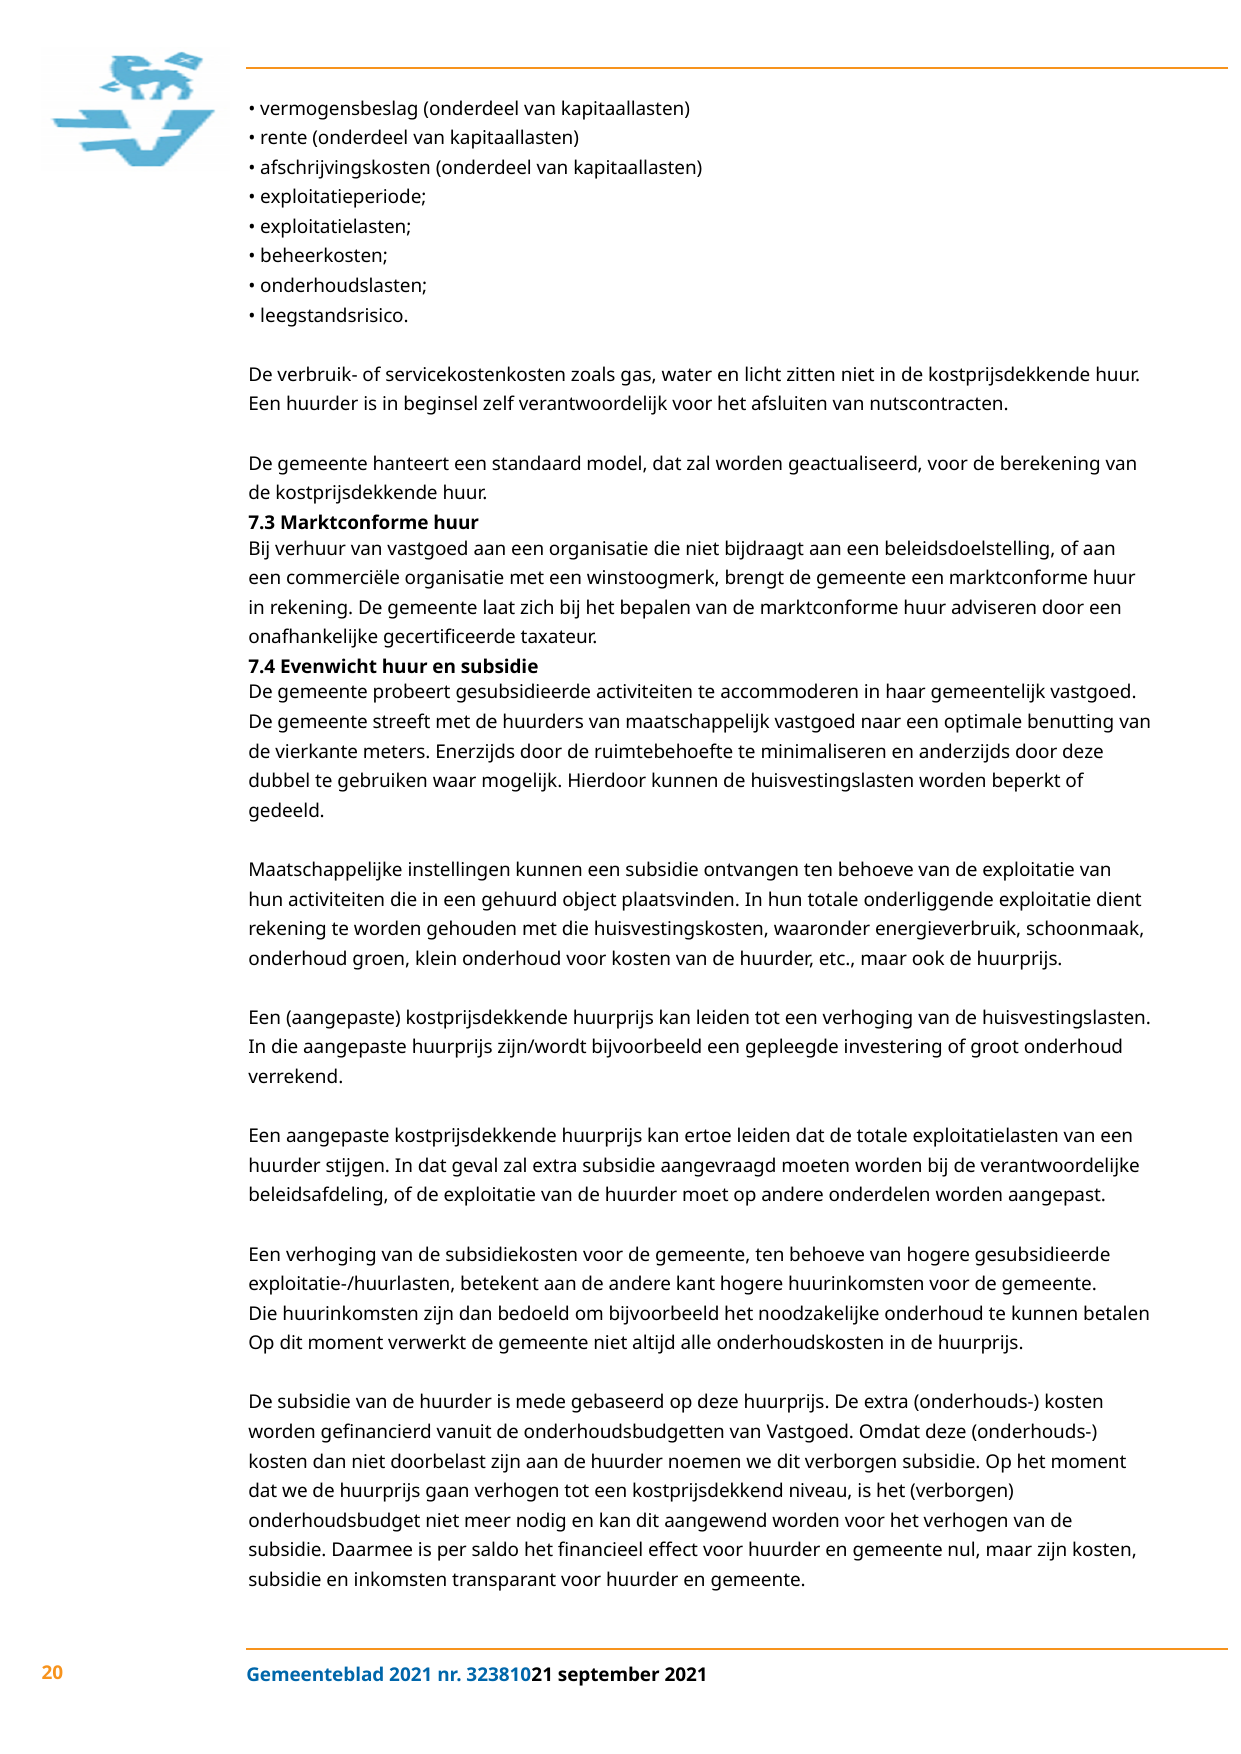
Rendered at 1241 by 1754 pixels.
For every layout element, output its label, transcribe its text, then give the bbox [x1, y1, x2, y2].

text • afschrijvingskosten (onderdeel van kapitaallasten) [248, 154, 1152, 180]
text De verbruik- of servicekostenkosten zoals gas, water en licht zitten niet in de kostprijsdekkende huur. [248, 361, 1152, 387]
text 7.4 Evenwicht huur en subsidie [248, 653, 1152, 679]
text De subsidie van de huurder is mede gebaseerd op deze huurprijs. De extra (onderhouds-) kosten worden gefinancierd vanuit de onderhoudsbudgetten van Vastgoed. Omdat deze (onderhouds-) kosten dan niet doorbelast zijn aan de huurder noemen we dit verborgen subsidie. Op het moment dat we de huurprijs gaan verhogen tot een kostprijsdekkend niveau, is het (verborgen) onderhoudsbudget niet meer nodig en kan dit aangewend worden voor het verhogen van de subsidie. Daarmee is per saldo het financieel effect voor huurder en gemeente nul, maar zijn kosten, subsidie en inkomsten transparant voor huurder en gemeente. [248, 1389, 1152, 1592]
text 7.3 Marktconforme huur [248, 509, 1152, 535]
text In die aangepaste huurprijs zijn/wordt bijvoorbeeld een gepleegde investering of groot onderhoud verrekend. [248, 1034, 1152, 1089]
text • beheerkosten; [248, 243, 1152, 268]
text De gemeente probeert gesubsidieerde activiteiten te accommoderen in haar gemeentelijk vastgoed. De gemeente streeft met de huurders van maatschappelijk vastgoed naar een optimale benutting van de vierkante meters. Enerzijds door de ruimtebehoefte te minimaliseren en anderzijds door deze dubbel te gebruiken waar mogelijk. Hierdoor kunnen de huisvestingslasten worden beperkt of gedeeld. [248, 679, 1152, 823]
text Bij verhuur van vastgoed aan een organisatie die niet bijdraagt aan een beleidsdoelstelling, of aan een commerciële organisatie met een winstoogmerk, brengt de gemeente een marktconforme huur in rekening. De gemeente laat zich bij het bepalen van de marktconforme huur adviseren door een onafhankelijke gecertificeerde taxateur. [248, 535, 1152, 649]
text • exploitatieperiode; [248, 183, 1152, 209]
text • exploitatielasten; [248, 213, 1152, 239]
text • rente (onderdeel van kapitaallasten) [248, 124, 1152, 150]
text Die huurinkomsten zijn dan bedoeld om bijvoorbeeld het noodzakelijke onderhoud te kunnen betalen Op dit moment verwerkt de gemeente niet altijd alle onderhoudskosten in de huurprijs. [248, 1300, 1152, 1355]
picture [41, 47, 231, 172]
text De gemeente hanteert een standaard model, dat zal worden geactualiseerd, voor de berekening van de kostprijsdekkende huur. [248, 450, 1152, 505]
text Maatschappelijke instellingen kunnen een subsidie ontvangen ten behoeve van de exploitatie van hun activiteiten die in een gehuurd object plaatsvinden. In hun totale onderliggende exploitatie dient rekening te worden gehouden met die huisvestingskosten, waaronder energieverbruik, schoonmaak, onderhoud groen, klein onderhoud voor kosten van de huurder, etc., maar ook de huurprijs. [248, 856, 1152, 971]
text • leegstandsrisico. [248, 302, 1152, 328]
text • vermogensbeslag (onderdeel van kapitaallasten) [248, 95, 1152, 121]
text Een (aangepaste) kostprijsdekkende huurprijs kan leiden tot een verhoging van de huisvestingslasten. [248, 1004, 1152, 1030]
text Een aangepaste kostprijsdekkende huurprijs kan ertoe leiden dat de totale exploitatielasten van een huurder stijgen. In dat geval zal extra subsidie aangevraagd moeten worden bij de verantwoordelijke beleidsafdeling, of de exploitatie van de huurder moet op andere onderdelen worden aangepast. [248, 1122, 1152, 1207]
text • onderhoudslasten; [248, 272, 1152, 298]
text Een verhoging van de subsidiekosten voor de gemeente, ten behoeve van hogere gesubsidieerde exploitatie-/huurlasten, betekent aan de andere kant hogere huurinkomsten voor de gemeente. [248, 1241, 1152, 1296]
text Een huurder is in beginsel zelf verantwoordelijk voor het afsluiten van nutscontracten. [248, 391, 1152, 416]
